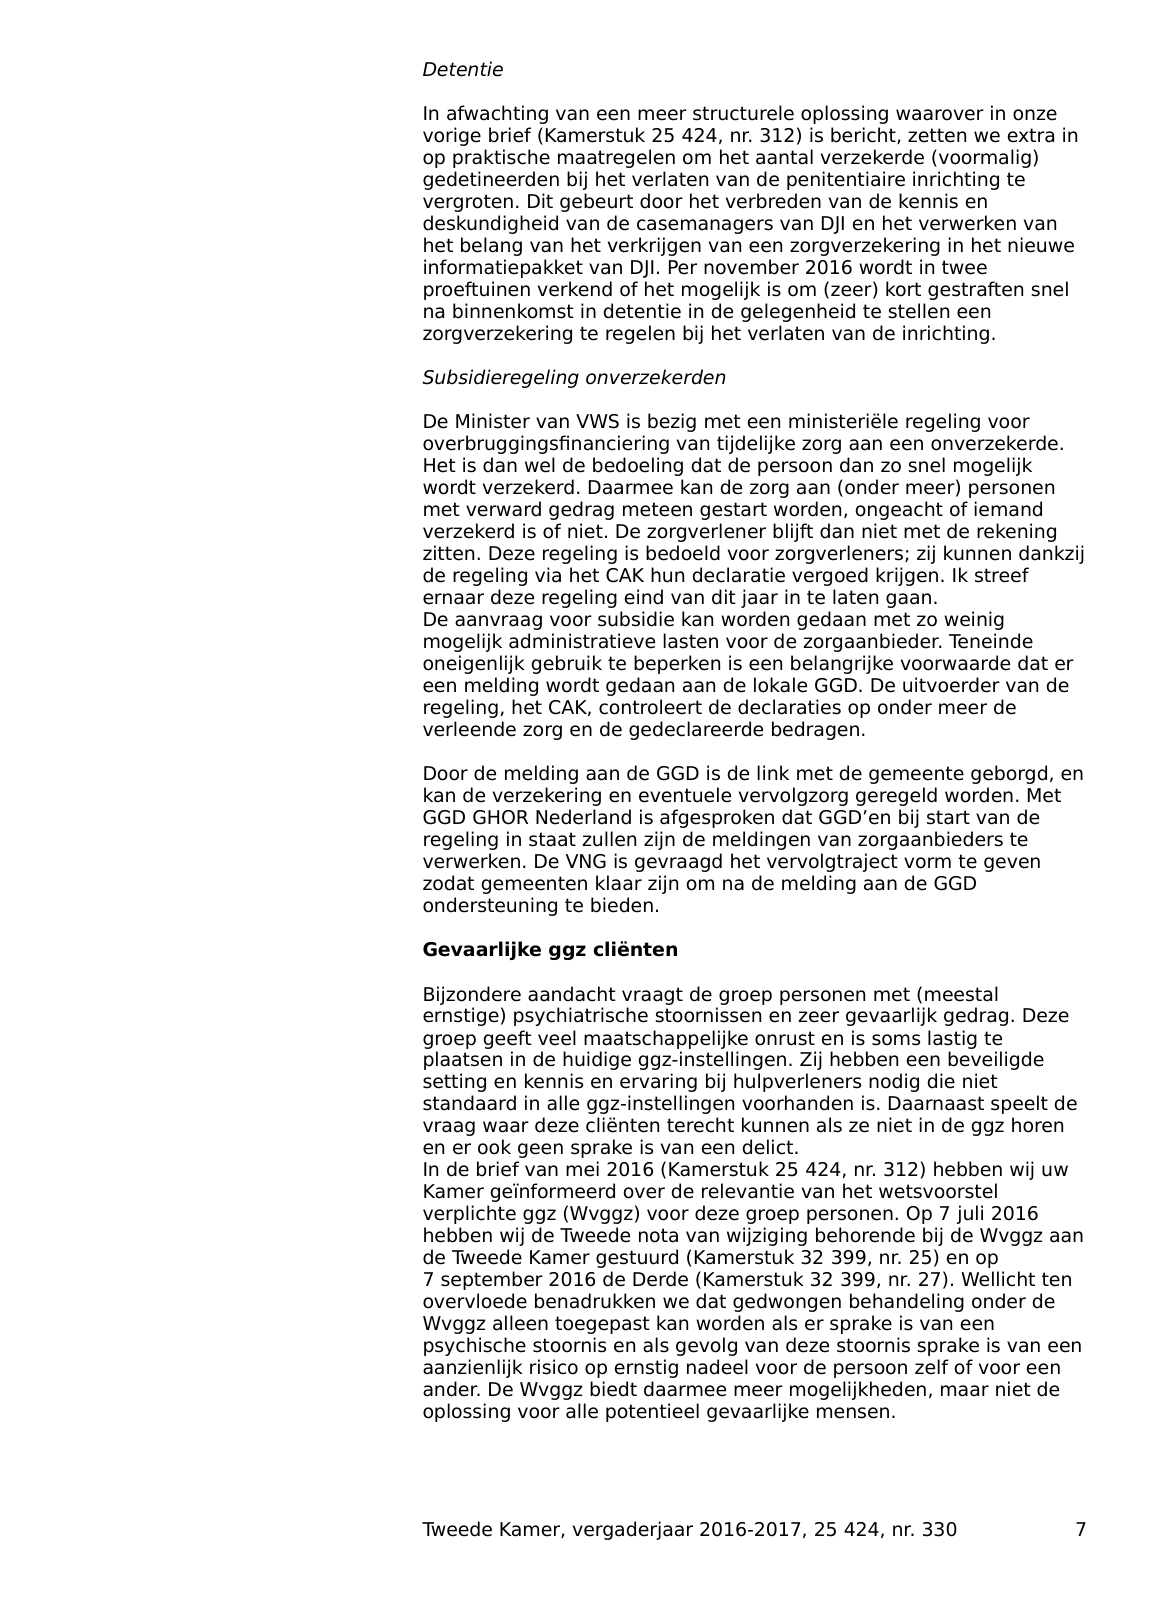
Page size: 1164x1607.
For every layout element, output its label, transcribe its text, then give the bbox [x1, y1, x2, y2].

text Door de melding aan de GGD is de link met de gemeente geborgd, en kan de verzekering en eventuele vervolgzorg geregeld worden. Met GGD GHOR Nederland is afgesproken dat GGD’en bij start van de regeling in staat zullen zijn de meldingen van zorgaanbieders te verwerken. De VNG is gevraagd het vervolgtraject vorm te geven zodat gemeenten klaar zijn om na de melding aan de GGD ondersteuning te bieden. [422, 763, 1087, 917]
subtitle Gevaarlijke ggz cliënten [422, 939, 1087, 961]
text In de brief van mei 2016 (Kamerstuk 25 424, nr. 312) hebben wij uw Kamer geïnformeerd over de relevantie van het wetsvoorstel verplichte ggz (Wvggz) voor deze groep personen. Op 7 juli 2016 hebben wij de Tweede nota van wijziging behorende bij de Wvggz aan de Tweede Kamer gestuurd (Kamerstuk 32 399, nr. 25) en op 7 september 2016 de Derde (Kamerstuk 32 399, nr. 27). Wellicht ten overvloede benadrukken we dat gedwongen behandeling onder de Wvggz alleen toegepast kan worden als er sprake is van een psychische stoornis en als gevolg van deze stoornis sprake is van een aanzienlijk risico op ernstig nadeel voor de persoon zelf of voor een ander. De Wvggz biedt daarmee meer mogelijkheden, maar niet de oplossing voor alle potentieel gevaarlijke mensen. [422, 1159, 1087, 1423]
text In afwachting van een meer structurele oplossing waarover in onze vorige brief (Kamerstuk 25 424, nr. 312) is bericht, zetten we extra in op praktische maatregelen om het aantal verzekerde (voormalig) gedetineerden bij het verlaten van de penitentiaire inrichting te vergroten. Dit gebeurt door het verbreden van de kennis en deskundigheid van de casemanagers van DJI en het verwerken van het belang van het verkrijgen van een zorgverzekering in het nieuwe informatiepakket van DJI. Per november 2016 wordt in twee proeftuinen verkend of het mogelijk is om (zeer) kort gestraften snel na binnenkomst in detentie in de gelegenheid te stellen een zorgverzekering te regelen bij het verlaten van de inrichting. [422, 103, 1087, 345]
subtitle Subsidieregeling onverzekerden [422, 367, 1087, 389]
text De aanvraag voor subsidie kan worden gedaan met zo weinig mogelijk administratieve lasten voor de zorgaanbieder. Teneinde oneigenlijk gebruik te beperken is een belangrijke voorwaarde dat er een melding wordt gedaan aan de lokale GGD. De uitvoerder van de regeling, het CAK, controleert de declaraties op onder meer de verleende zorg en de gedeclareerde bedragen. [422, 609, 1087, 741]
text De Minister van VWS is bezig met een ministeriële regeling voor overbruggingsfinanciering van tijdelijke zorg aan een onverzekerde. Het is dan wel de bedoeling dat de persoon dan zo snel mogelijk wordt verzekerd. Daarmee kan de zorg aan (onder meer) personen met verward gedrag meteen gestart worden, ongeacht of iemand verzekerd is of niet. De zorgverlener blijft dan niet met de rekening zitten. Deze regeling is bedoeld voor zorgverleners; zij kunnen dankzij de regeling via het CAK hun declaratie vergoed krijgen. Ik streef ernaar deze regeling eind van dit jaar in te laten gaan. [422, 411, 1087, 609]
text Bijzondere aandacht vraagt de groep personen met (meestal ernstige) psychiatrische stoornissen en zeer gevaarlijk gedrag. Deze groep geeft veel maatschappelijke onrust en is soms lastig te plaatsen in de huidige ggz-instellingen. Zij hebben een beveiligde setting en kennis en ervaring bij hulpverleners nodig die niet standaard in alle ggz-instellingen voorhanden is. Daarnaast speelt de vraag waar deze cliënten terecht kunnen als ze niet in de ggz horen en er ook geen sprake is van een delict. [422, 983, 1087, 1159]
subtitle Detentie [422, 59, 1087, 81]
